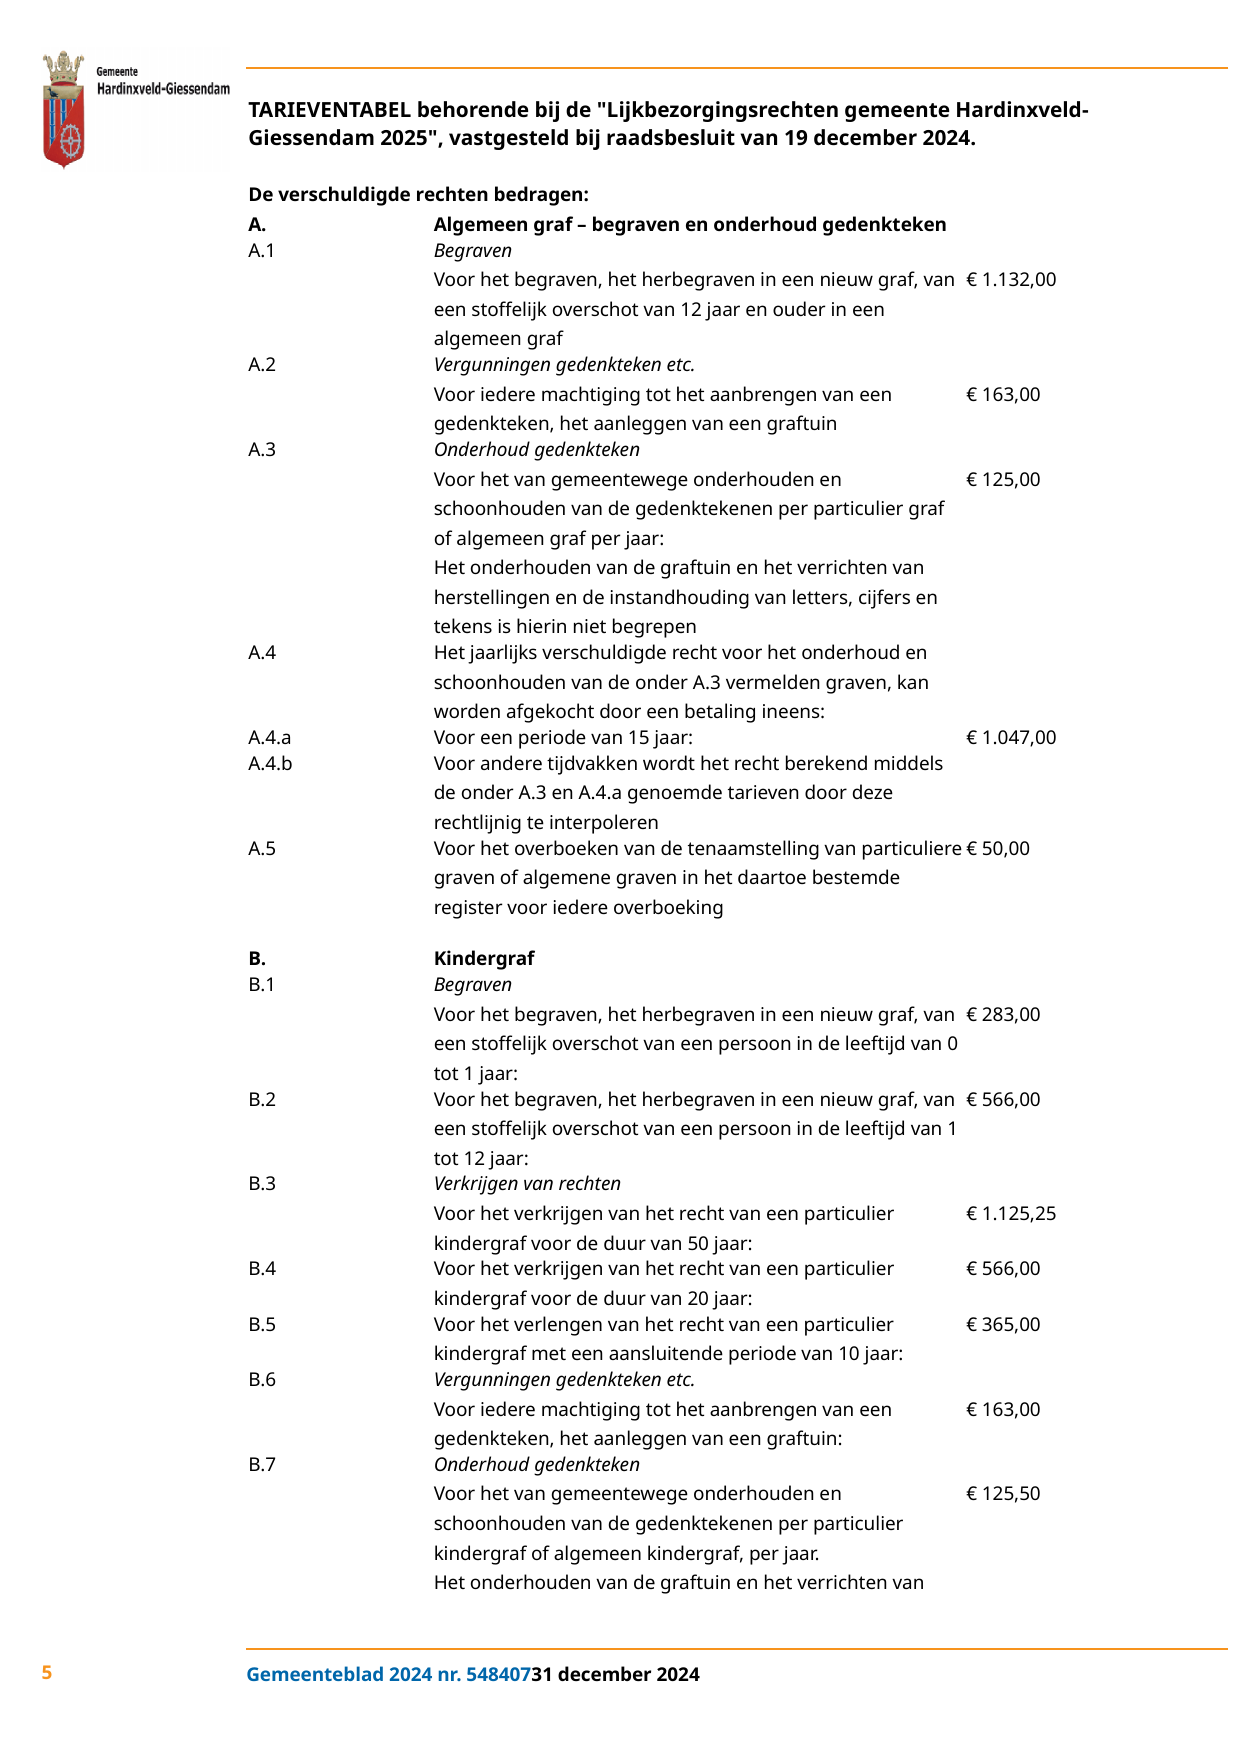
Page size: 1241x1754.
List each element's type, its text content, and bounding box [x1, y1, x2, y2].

table_cell € 163,00 [966, 351, 1152, 436]
table_cell Voor andere tijdvakken wordt het recht berekend middels de onder A.3 en A.4.a genoemde tarieven door deze rechtlijnig te interpoleren [434, 750, 966, 835]
table_cell [966, 639, 1152, 724]
table_cell Vergunningen gedenkteken etc. Voor iedere machtiging tot het aanbrengen van een gedenkteken, het aanleggen van een graftuin: [434, 1366, 966, 1451]
table_cell Onderhoud gedenkteken Voor het van gemeentewege onderhouden en schoonhouden van de gedenktekenen per particulier graf of algemeen graf per jaar: Het onderhouden van de graftuin en het verrichten van herstellingen en de instandhouding van letters, cijfers en tekens is hierin niet begrepen [434, 436, 966, 639]
table_cell Onderhoud gedenkteken Voor het van gemeentewege onderhouden en schoonhouden van de gedenktekenen per particulier kindergraf of algemeen kindergraf, per jaar. Het onderhouden van de graftuin en het verrichten van [434, 1451, 966, 1595]
table_header [966, 211, 1152, 237]
table_cell A.4.b [248, 750, 433, 835]
table_cell € 1.125,25 [966, 1171, 1152, 1256]
table_cell B.5 [248, 1311, 433, 1366]
table_header A. [248, 211, 433, 237]
table_cell Voor het overboeken van de tenaamstelling van particuliere graven of algemene graven in het daartoe bestemde register voor iedere overboeking [434, 835, 966, 920]
table_header Algemeen graf – begraven en onderhoud gedenkteken [434, 211, 966, 237]
table_cell Verkrijgen van rechten Voor het verkrijgen van het recht van een particulier kindergraf voor de duur van 50 jaar: [434, 1171, 966, 1256]
table_cell B. [248, 946, 433, 971]
picture [41, 47, 231, 172]
table_cell € 163,00 [966, 1366, 1152, 1451]
table_cell B.1 [248, 971, 433, 1086]
table_cell A.4.a [248, 724, 433, 750]
table_cell € 50,00 [966, 835, 1152, 920]
table_cell € 566,00 [966, 1086, 1152, 1171]
table_cell € 125,00 [966, 436, 1152, 639]
table_cell B.2 [248, 1086, 433, 1171]
table_cell Vergunningen gedenkteken etc. Voor iedere machtiging tot het aanbrengen van een gedenkteken, het aanleggen van een graftuin [434, 351, 966, 436]
text TARIEVENTABEL behorende bij de "Lijkbezorgingsrechten gemeente Hardinxveld-Giessendam 2025", vastgesteld bij raadsbesluit van 19 december 2024. [248, 95, 1152, 152]
table_cell € 365,00 [966, 1311, 1152, 1366]
table_cell Het jaarlijks verschuldigde recht voor het onderhoud en schoonhouden van de onder A.3 vermelden graven, kan worden afgekocht door een betaling ineens: [434, 639, 966, 724]
table_cell A.5 [248, 835, 433, 920]
table_cell Voor een periode van 15 jaar: [434, 724, 966, 750]
table_cell € 283,00 [966, 971, 1152, 1086]
table_cell A.4 [248, 639, 433, 724]
table_cell B.7 [248, 1451, 433, 1595]
table_cell [966, 750, 1152, 835]
table_cell A.2 [248, 351, 433, 436]
table_cell Begraven Voor het begraven, het herbegraven in een nieuw graf, van een stoffelijk overschot van een persoon in de leeftijd van 0 tot 1 jaar: [434, 971, 966, 1086]
table_cell Voor het verkrijgen van het recht van een particulier kindergraf voor de duur van 20 jaar: [434, 1256, 966, 1311]
text De verschuldigde rechten bedragen: [248, 181, 1152, 207]
table_cell € 1.047,00 [966, 724, 1152, 750]
table_cell € 566,00 [966, 1256, 1152, 1311]
table_cell [966, 920, 1152, 946]
table_cell A.3 [248, 436, 433, 639]
table_cell [434, 920, 966, 946]
table_cell Voor het begraven, het herbegraven in een nieuw graf, van een stoffelijk overschot van een persoon in de leeftijd van 1 tot 12 jaar: [434, 1086, 966, 1171]
table_cell [966, 946, 1152, 971]
table_cell Voor het verlengen van het recht van een particulier kindergraf met een aansluitende periode van 10 jaar: [434, 1311, 966, 1366]
table_cell € 1.132,00 [966, 237, 1152, 351]
table_cell € 125,50 [966, 1451, 1152, 1595]
table_cell B.4 [248, 1256, 433, 1311]
table_cell [248, 920, 433, 946]
table_cell B.6 [248, 1366, 433, 1451]
table_cell A.1 [248, 237, 433, 351]
table_cell Begraven Voor het begraven, het herbegraven in een nieuw graf, van een stoffelijk overschot van 12 jaar en ouder in een algemeen graf [434, 237, 966, 351]
table_cell Kindergraf [434, 946, 966, 971]
table_cell B.3 [248, 1171, 433, 1256]
